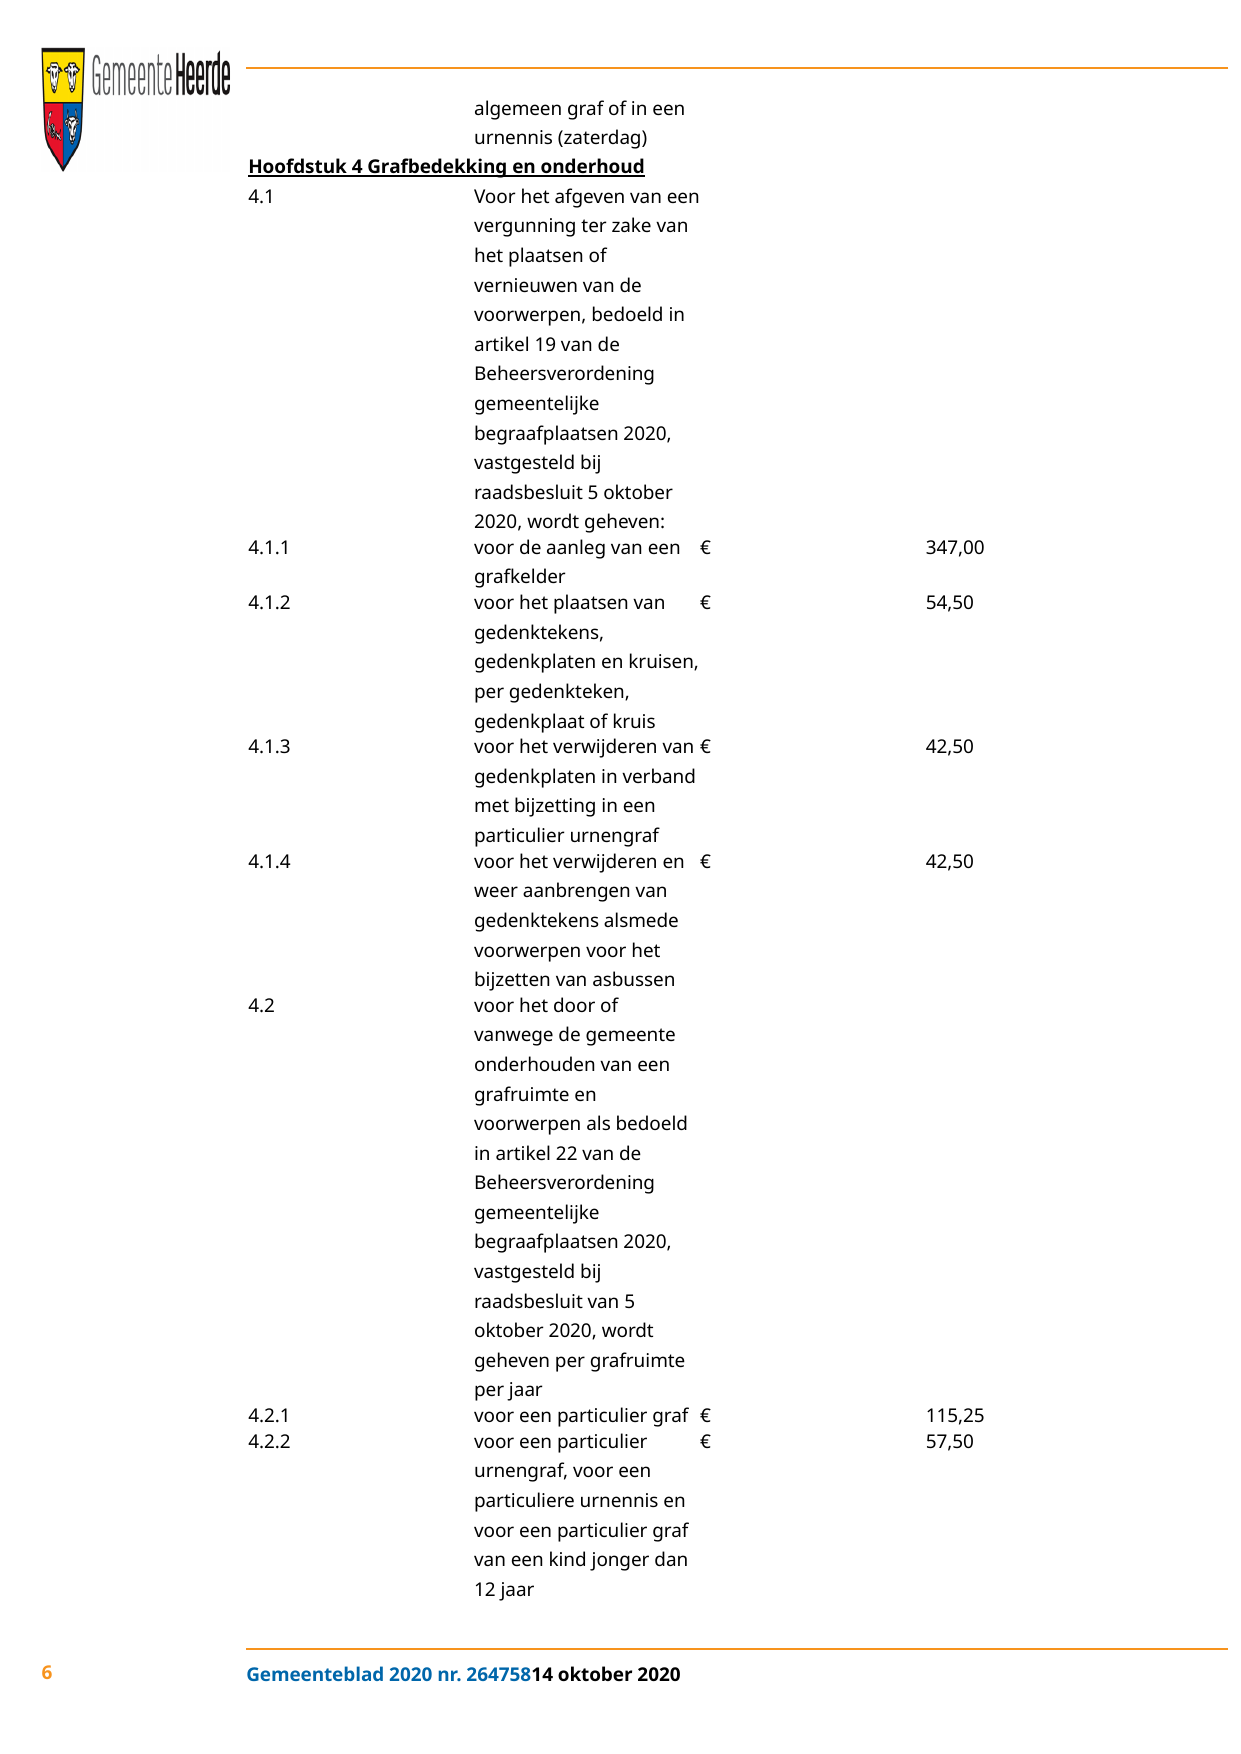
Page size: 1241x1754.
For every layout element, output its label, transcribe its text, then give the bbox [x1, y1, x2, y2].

table_cell [926, 992, 1152, 1402]
table_cell [700, 95, 926, 150]
table_cell € [700, 848, 926, 992]
table_cell 42,50 [926, 848, 1152, 992]
table_cell € [700, 1403, 926, 1428]
table_header [700, 183, 926, 534]
table_cell € [700, 1428, 926, 1602]
picture [41, 47, 231, 172]
table_cell voor het plaatsen van gedenktekens, gedenkplaten en kruisen, per gedenkteken, gedenkplaat of kruis [474, 590, 700, 733]
table_cell [700, 992, 926, 1402]
text Hoofdstuk 4 Grafbedekking en onderhoud [248, 153, 1152, 179]
table_cell voor het door of vanwege de gemeente onderhouden van een grafruimte en voorwerpen als bedoeld in artikel 22 van de Beheersverordening gemeentelijke begraafplaatsen 2020, vastgesteld bij raadsbesluit van 5 oktober 2020, wordt geheven per grafruimte per jaar [474, 992, 700, 1402]
table_cell 347,00 [926, 534, 1152, 589]
table_cell 4.1.2 [248, 590, 474, 733]
table_cell 4.2.2 [248, 1428, 474, 1602]
table_cell 4.1.3 [248, 734, 474, 848]
table_cell 4.2.1 [248, 1403, 474, 1428]
table_cell 42,50 [926, 734, 1152, 848]
table_cell algemeen graf of in een urnennis (zaterdag) [474, 95, 700, 150]
table_cell 4.1.1 [248, 534, 474, 589]
table_cell voor het verwijderen en weer aanbrengen van gedenktekens alsmede voorwerpen voor het bijzetten van asbussen [474, 848, 700, 992]
table_cell 57,50 [926, 1428, 1152, 1602]
table_cell € [700, 534, 926, 589]
table_header Voor het afgeven van een vergunning ter zake van het plaatsen of vernieuwen van de voorwerpen, bedoeld in artikel 19 van de Beheersverordening gemeentelijke begraafplaatsen 2020, vastgesteld bij raadsbesluit 5 oktober 2020, wordt geheven: [474, 183, 700, 534]
table_header [926, 183, 1152, 534]
table_cell 54,50 [926, 590, 1152, 733]
table_cell voor de aanleg van een grafkelder [474, 534, 700, 589]
table_cell [248, 95, 474, 150]
table_cell voor een particulier urnengraf, voor een particuliere urnennis en voor een particulier graf van een kind jonger dan 12 jaar [474, 1428, 700, 1602]
table_cell 4.2 [248, 992, 474, 1402]
table_cell voor een particulier graf [474, 1403, 700, 1428]
table_cell 115,25 [926, 1403, 1152, 1428]
table_cell € [700, 590, 926, 733]
table_header 4.1 [248, 183, 474, 534]
table_cell voor het verwijderen van gedenkplaten in verband met bijzetting in een particulier urnengraf [474, 734, 700, 848]
table_cell € [700, 734, 926, 848]
table_cell [926, 95, 1152, 150]
table_cell 4.1.4 [248, 848, 474, 992]
